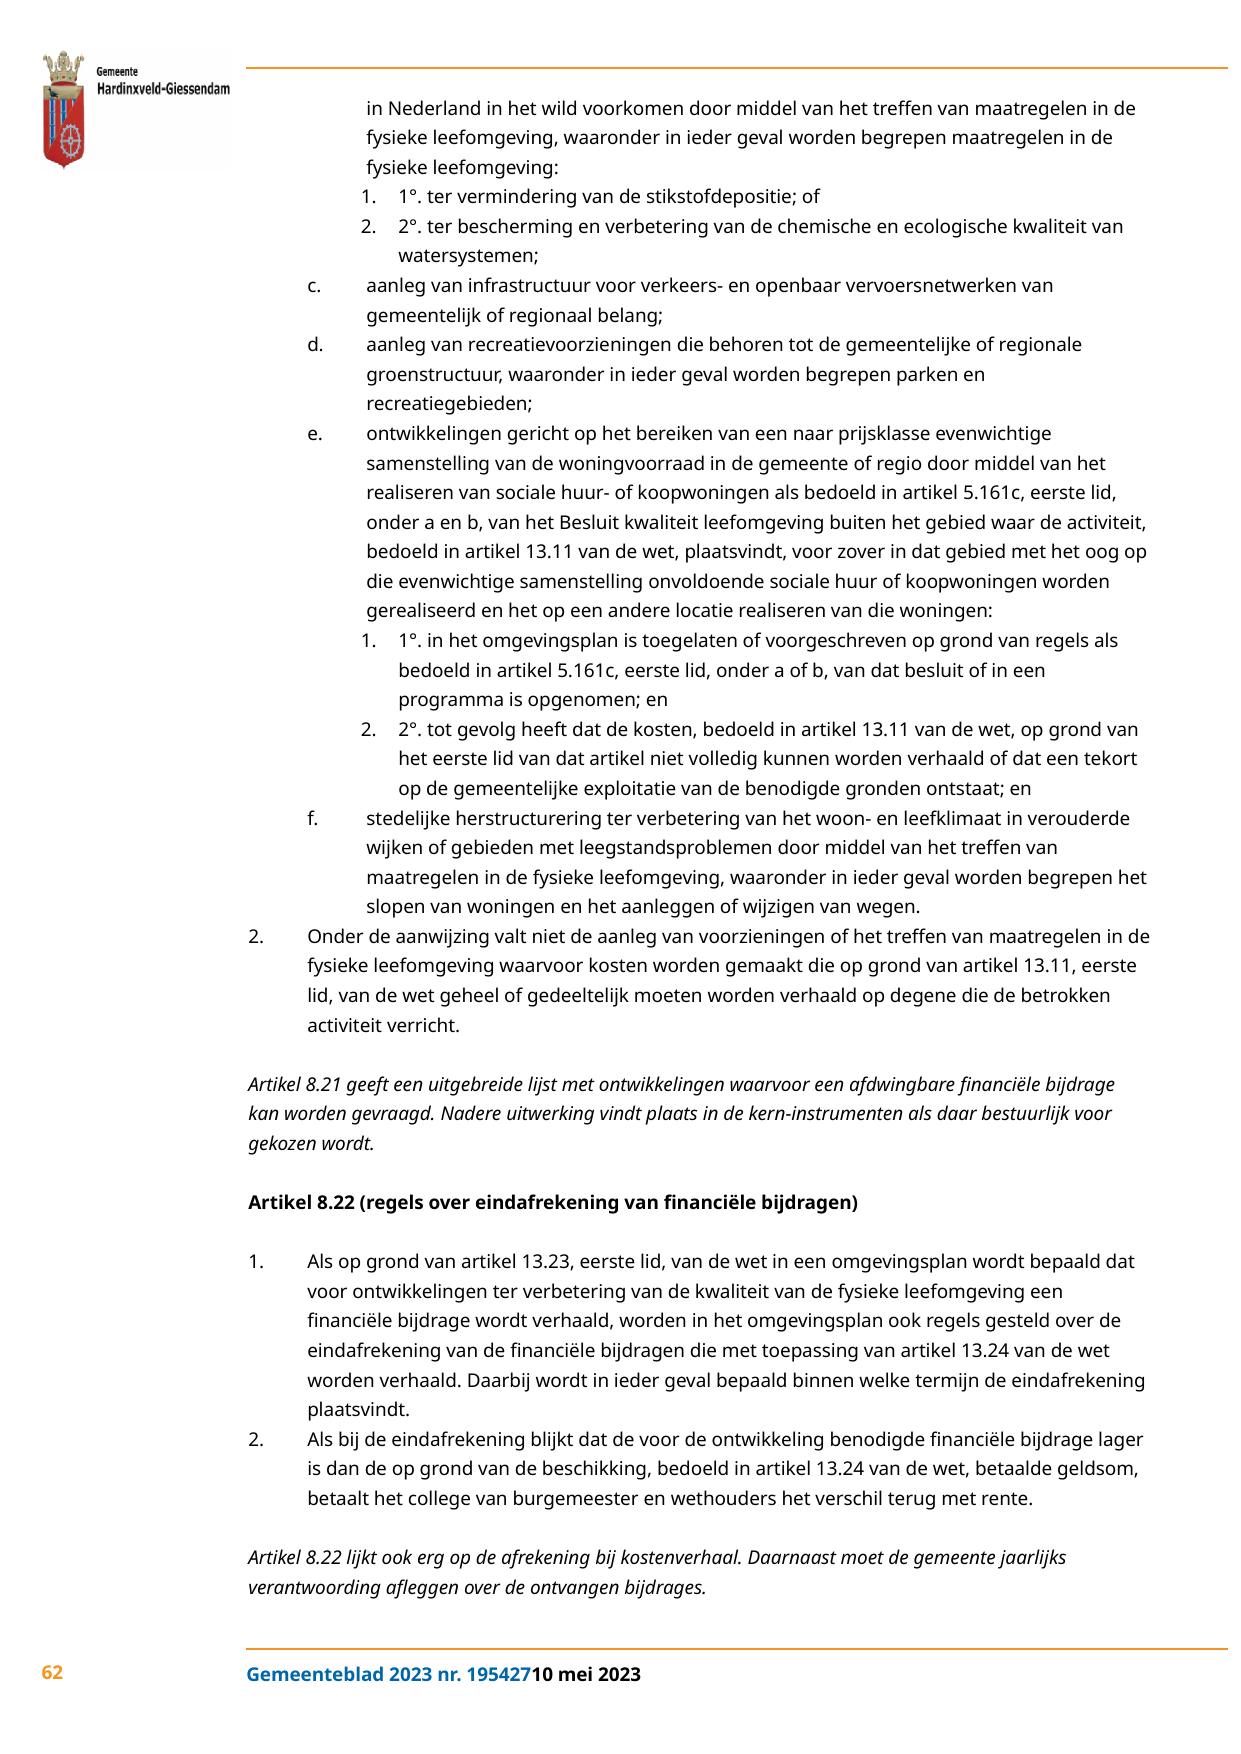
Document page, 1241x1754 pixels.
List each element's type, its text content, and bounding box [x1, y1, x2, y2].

picture [41, 47, 231, 172]
list in Nederland in het wild voorkomen door middel van het treffen van maatregelen in de fysieke leefomgeving, waaronder in ieder geval worden begrepen maatregelen in de fysieke leefomgeving: [307, 95, 1152, 180]
list 2°. ter bescherming en verbetering van de chemische en ecologische kwaliteit van watersystemen; [361, 213, 1152, 268]
text Artikel 8.21 geeft een uitgebreide lijst met ontwikkelingen waarvoor een afdwingbare financiële bijdrage kan worden gevraagd. Nadere uitwerking vindt plaats in de kern-instrumenten als daar bestuurlijk voor gekozen wordt. [248, 1071, 1152, 1156]
list Als bij de eindafrekening blijkt dat de voor de ontwikkeling benodigde financiële bijdrage lager is dan de op grond van de beschikking, bedoeld in artikel 13.24 van de wet, betaalde geldsom, betaalt het college van burgemeester en wethouders het verschil terug met rente. [248, 1426, 1152, 1511]
list aanleg van recreatievoorzieningen die behoren tot de gemeentelijke of regionale groenstructuur, waaronder in ieder geval worden begrepen parken en recreatiegebieden; [307, 331, 1152, 416]
list 1°. ter vermindering van de stikstofdepositie; of [361, 183, 1152, 209]
list stedelijke herstructurering ter verbetering van het woon- en leefklimaat in verouderde wijken of gebieden met leegstandsproblemen door middel van het treffen van maatregelen in de fysieke leefomgeving, waaronder in ieder geval worden begrepen het slopen van woningen en het aanleggen of wijzigen van wegen. [307, 805, 1152, 919]
list ontwikkelingen gericht op het bereiken van een naar prijsklasse evenwichtige samenstelling van de woningvoorraad in de gemeente of regio door middel van het realiseren van sociale huur- of koopwoningen als bedoeld in artikel 5.161c, eerste lid, onder a en b, van het Besluit kwaliteit leefomgeving buiten het gebied waar de activiteit, bedoeld in artikel 13.11 van de wet, plaatsvindt, voor zover in dat gebied met het oog op die evenwichtige samenstelling onvoldoende sociale huur of koopwoningen worden gerealiseerd en het op een andere locatie realiseren van die woningen: [307, 420, 1152, 623]
list Als op grond van artikel 13.23, eerste lid, van de wet in een omgevingsplan wordt bepaald dat voor ontwikkelingen ter verbetering van de kwaliteit van de fysieke leefomgeving een financiële bijdrage wordt verhaald, worden in het omgevingsplan ook regels gesteld over de eindafrekening van de financiële bijdragen die met toepassing van artikel 13.24 van de wet worden verhaald. Daarbij wordt in ieder geval bepaald binnen welke termijn de eindafrekening plaatsvindt. [248, 1248, 1152, 1422]
text Artikel 8.22 lijkt ook erg op de afrekening bij kostenverhaal. Daarnaast moet de gemeente jaarlijks verantwoording afleggen over de ontvangen bijdrages. [248, 1544, 1152, 1600]
list 1°. in het omgevingsplan is toegelaten of voorgeschreven op grond van regels als bedoeld in artikel 5.161c, eerste lid, onder a of b, van dat besluit of in een programma is opgenomen; en [361, 627, 1152, 712]
list aanleg van infrastructuur voor verkeers- en openbaar vervoersnetwerken van gemeentelijk of regionaal belang; [307, 272, 1152, 328]
list 2°. tot gevolg heeft dat de kosten, bedoeld in artikel 13.11 van de wet, op grond van het eerste lid van dat artikel niet volledig kunnen worden verhaald of dat een tekort op de gemeentelijke exploitatie van de benodigde gronden ontstaat; en [361, 716, 1152, 801]
text Artikel 8.22 (regels over eindafrekening van financiële bijdragen) [248, 1189, 1152, 1215]
list Onder de aanwijzing valt niet de aanleg van voorzieningen of het treffen van maatregelen in de fysieke leefomgeving waarvoor kosten worden gemaakt die op grond van artikel 13.11, eerste lid, van de wet geheel of gedeeltelijk moeten worden verhaald op degene die de betrokken activiteit verricht. [248, 923, 1152, 1038]
